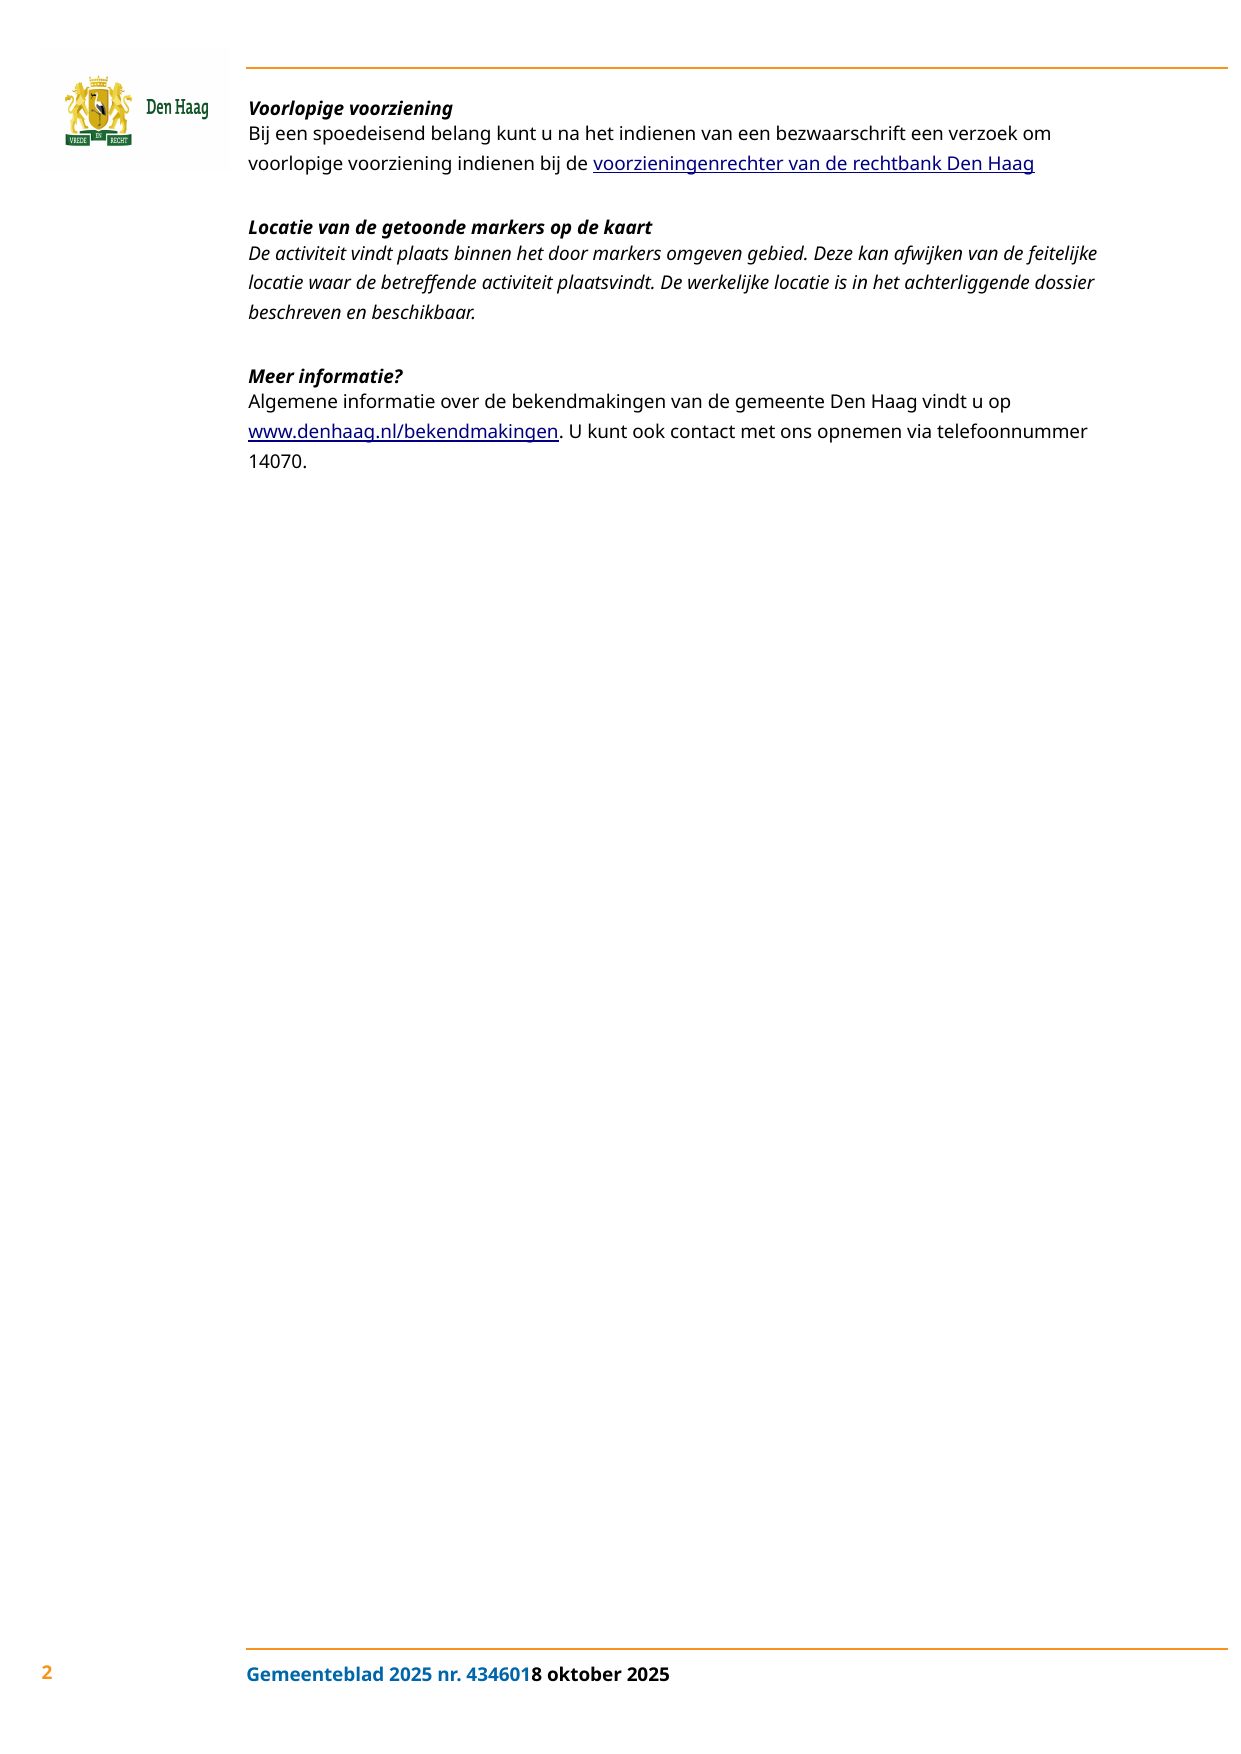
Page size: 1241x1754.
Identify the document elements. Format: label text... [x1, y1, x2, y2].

text Voorlopige voorziening [248, 95, 1152, 121]
text Bij een spoedeisend belang kunt u na het indienen van een bezwaarschrift een verzoek om voorlopige voorziening indienen bij de voorzieningenrechter van de rechtbank Den Haag [248, 121, 1152, 176]
text Locatie van de getoonde markers op de kaart [248, 214, 1152, 240]
text Meer informatie? [248, 363, 1152, 389]
text Algemene informatie over de bekendmakingen van de gemeente Den Haag vindt u op www.denhaag.nl/bekendmakingen. U kunt ook contact met ons opnemen via telefoonnummer 14070. [248, 389, 1152, 473]
picture [41, 47, 231, 172]
text De activiteit vindt plaats binnen het door markers omgeven gebied. Deze kan afwijken van de feitelijke locatie waar de betreffende activiteit plaatsvindt. De werkelijke locatie is in het achterliggende dossier beschreven en beschikbaar. [248, 240, 1152, 325]
